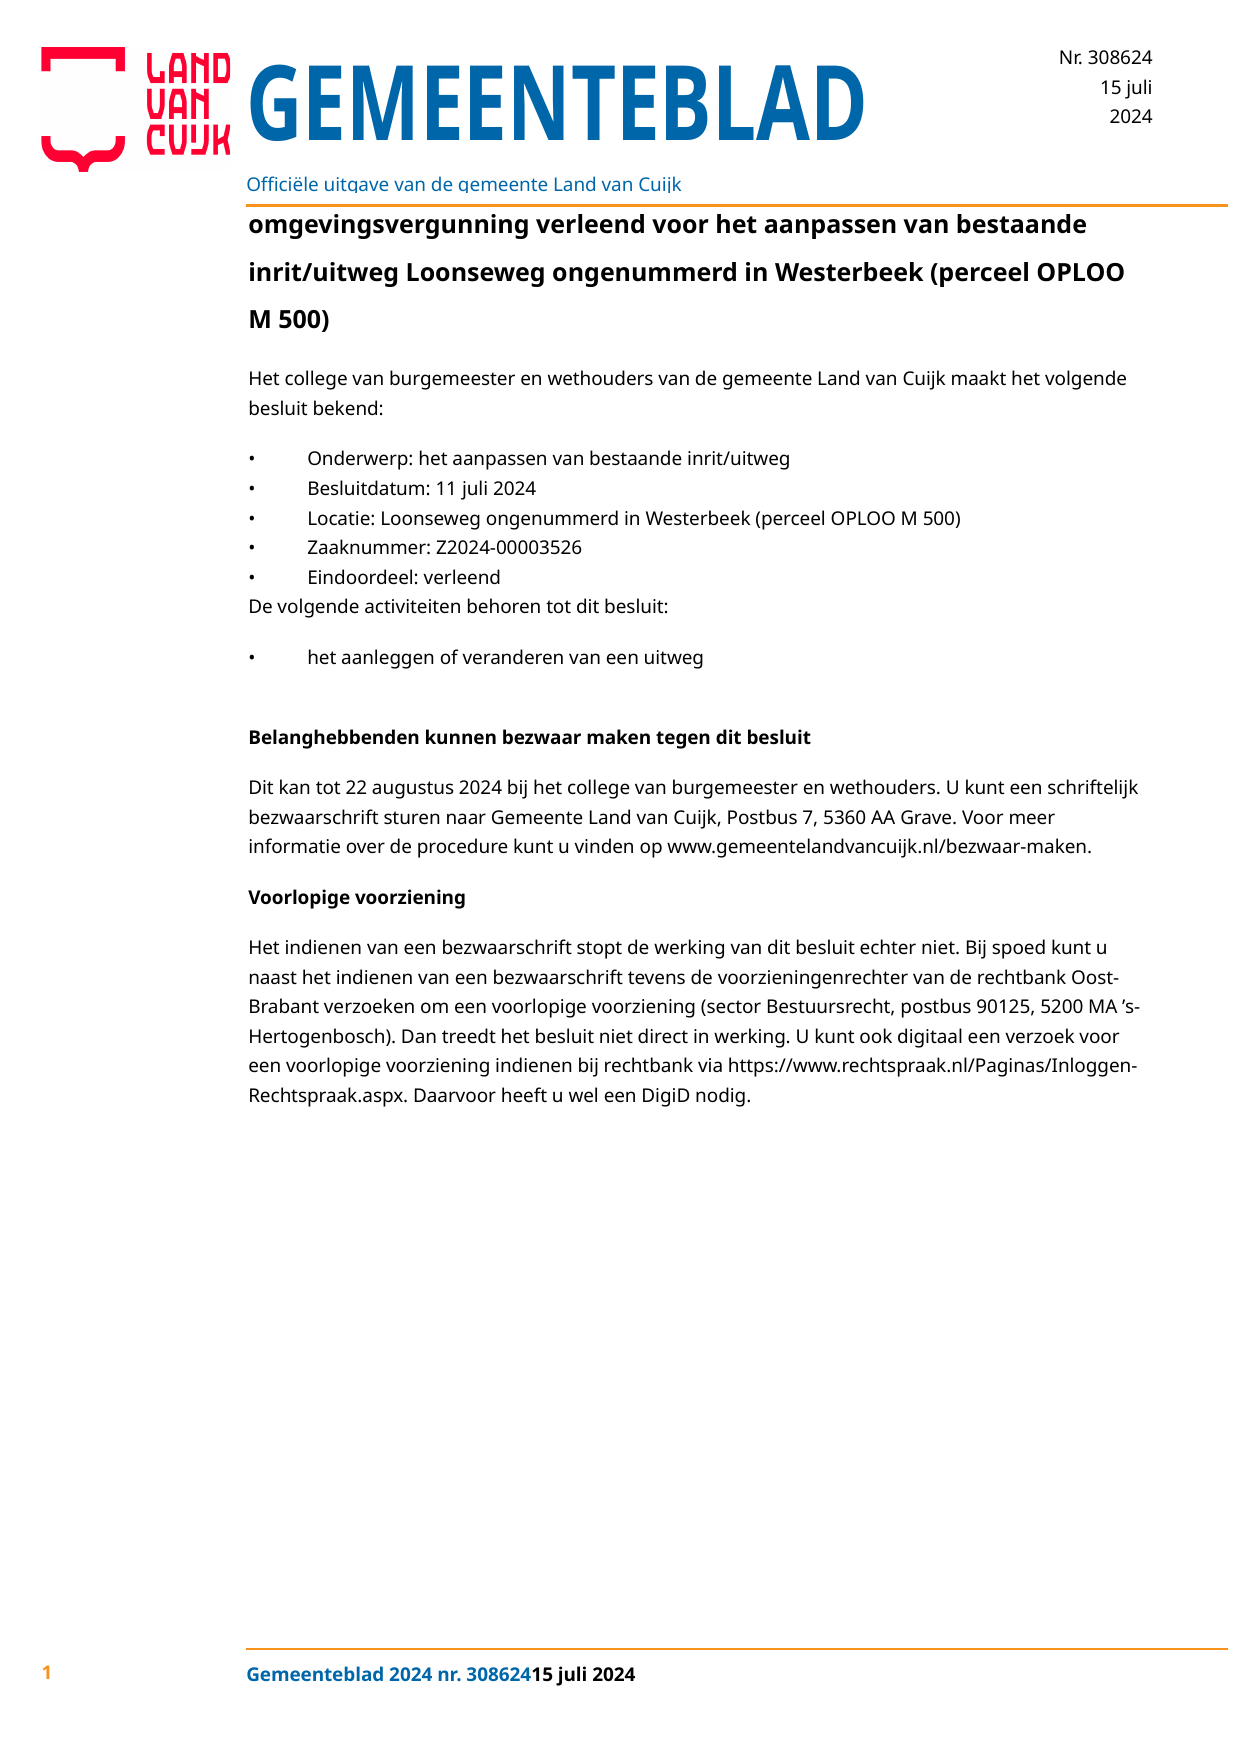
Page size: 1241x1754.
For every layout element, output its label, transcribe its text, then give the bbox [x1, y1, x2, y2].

list Zaaknummer: Z2024-00003526 [248, 534, 1152, 560]
text Dit kan tot 22 augustus 2024 bij het college van burgemeester en wethouders. U kunt een schriftelijk bezwaarschrift sturen naar Gemeente Land van Cuijk, Postbus 7, 5360 AA Grave. Voor meer informatie over de procedure kunt u vinden op www.gemeentelandvancuijk.nl/bezwaar-maken. [248, 774, 1152, 859]
text De volgende activiteiten behoren tot dit besluit: [248, 593, 1152, 619]
text Het college van burgemeester en wethouders van de gemeente Land van Cuijk maakt het volgende besluit bekend: [248, 366, 1152, 421]
list Locatie: Loonseweg ongenummerd in Westerbeek (perceel OPLOO M 500) [248, 505, 1152, 530]
list Onderwerp: het aanpassen van bestaande inrit/uitweg [248, 446, 1152, 471]
picture [41, 47, 231, 172]
list het aanleggen of veranderen van een uitweg [248, 644, 1152, 669]
text Voorlopige voorziening [248, 884, 1152, 909]
text omgevingsvergunning verleend voor het aanpassen van bestaande inrit/uitweg Loonseweg ongenummerd in Westerbeek (perceel OPLOO M 500) [248, 207, 1152, 336]
text Belanghebbenden kunnen bezwaar maken tegen dit besluit [248, 724, 1152, 749]
text Het indienen van een bezwaarschrift stopt de werking van dit besluit echter niet. Bij spoed kunt u naast het indienen van een bezwaarschrift tevens de voorzieningenrechter van de rechtbank Oost-Brabant verzoeken om een voorlopige voorziening (sector Bestuursrecht, postbus 90125, 5200 MA ’s-Hertogenbosch). Dan treedt het besluit niet direct in werking. U kunt ook digitaal een verzoek voor een voorlopige voorziening indienen bij rechtbank via https://www.rechtspraak.nl/Paginas/Inloggen-Rechtspraak.aspx. Daarvoor heeft u wel een DigiD nodig. [248, 934, 1152, 1108]
list Eindoordeel: verleend [248, 564, 1152, 589]
list Besluitdatum: 11 juli 2024 [248, 475, 1152, 501]
